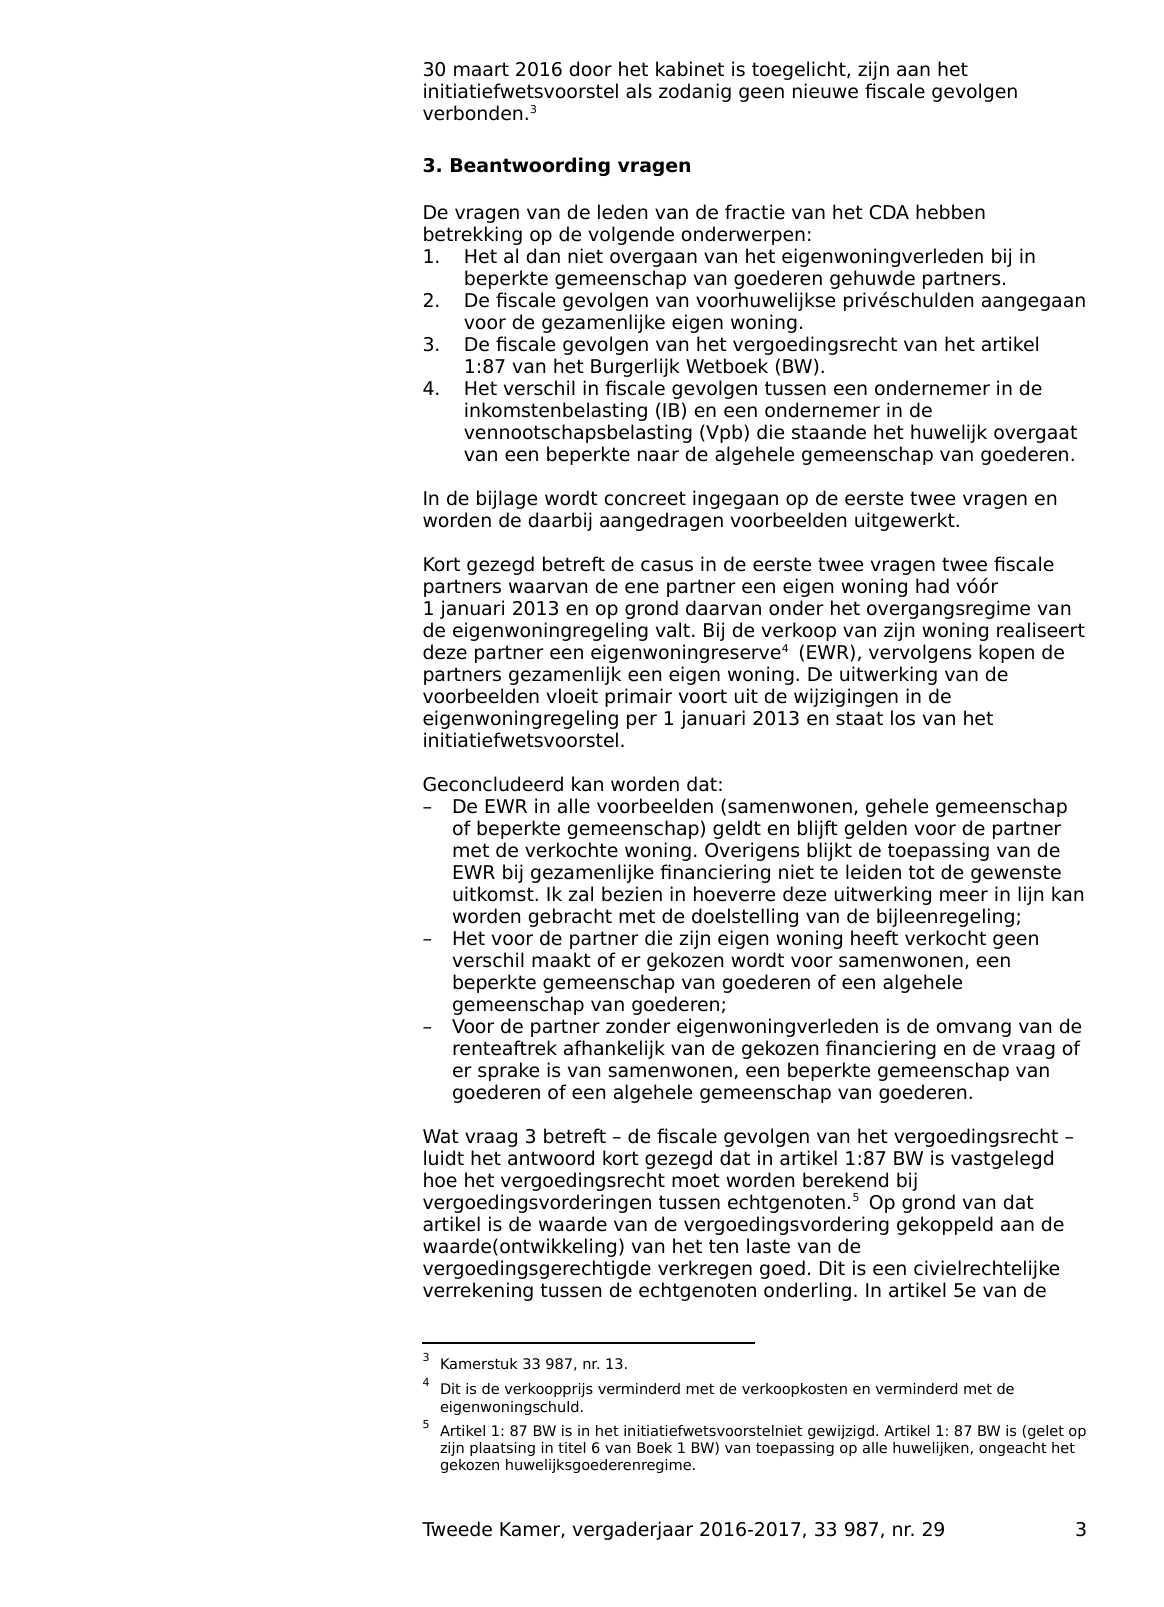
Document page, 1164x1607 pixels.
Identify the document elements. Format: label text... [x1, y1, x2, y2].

text 1. Het al dan niet overgaan van het eigenwoningverleden bij in beperkte gemeenschap van goederen gehuwde partners. [422, 246, 1087, 290]
text 30 maart 2016 door het kabinet is toegelicht, zijn aan het initiatiefwetsvoorstel als zodanig geen nieuwe fiscale gevolgen verbonden. [422, 59, 1087, 125]
text Dit is de verkoopprijs verminderd met de verkoopkosten en verminderd met de eigenwoningschuld. [422, 1377, 1087, 1416]
text – Voor de partner zonder eigenwoningverleden is de omvang van de renteaftrek afhankelijk van de gekozen financiering en de vraag of er sprake is van samenwonen, een beperkte gemeenschap van goederen of een algehele gemeenschap van goederen. [422, 1016, 1087, 1104]
text – Het voor de partner die zijn eigen woning heeft verkocht geen verschil maakt of er gekozen wordt voor samenwonen, een beperkte gemeenschap van goederen of een algehele gemeenschap van goederen; [422, 928, 1087, 1016]
subtitle 3. Beantwoording vragen [422, 155, 1087, 177]
text – De EWR in alle voorbeelden (samenwonen, gehele gemeenschap of beperkte gemeenschap) geldt en blijft gelden voor de partner met de verkochte woning. Overigens blijkt de toepassing van de EWR bij gezamenlijke financiering niet te leiden tot de gewenste uitkomst. Ik zal bezien in hoeverre deze uitwerking meer in lijn kan worden gebracht met de doelstelling van de bijleenregeling; [422, 796, 1087, 928]
text In de bijlage wordt concreet ingegaan op de eerste twee vragen en worden de daarbij aangedragen voorbeelden uitgewerkt. [422, 488, 1087, 532]
text 2. De fiscale gevolgen van voorhuwelijkse privéschulden aangegaan voor de gezamenlijke eigen woning. [422, 290, 1087, 334]
text Kort gezegd betreft de casus in de eerste twee vragen twee fiscale partners waarvan de ene partner een eigen woning had vóór 1 januari 2013 en op grond daarvan onder het overgangsregime van de eigenwoningregeling valt. Bij de verkoop van zijn woning realiseert deze partner een eigenwoningreserve (EWR), vervolgens kopen de partners gezamenlijk een eigen woning. De uitwerking van de voorbeelden vloeit primair voort uit de wijzigingen in de eigenwoningregeling per 1 januari 2013 en staat los van het initiatiefwetsvoorstel. [422, 554, 1087, 752]
text Geconcludeerd kan worden dat: [422, 774, 1087, 796]
text De vragen van de leden van de fractie van het CDA hebben betrekking op de volgende onderwerpen: [422, 202, 1087, 246]
text 4. Het verschil in fiscale gevolgen tussen een ondernemer in de inkomstenbelasting (IB) en een ondernemer in de vennootschapsbelasting (Vpb) die staande het huwelijk overgaat van een beperkte naar de algehele gemeenschap van goederen. [422, 378, 1087, 466]
text Wat vraag 3 betreft – de fiscale gevolgen van het vergoedingsrecht – luidt het antwoord kort gezegd dat in artikel 1:87 BW is vastgelegd hoe het vergoedingsrecht moet worden berekend bij vergoedingsvorderingen tussen echtgenoten. Op grond van dat artikel is de waarde van de vergoedingsvordering gekoppeld aan de waarde(ontwikkeling) van het ten laste van de vergoedingsgerechtigde verkregen goed. Dit is een civielrechtelijke verrekening tussen de echtgenoten onderling. In artikel 5e van de [422, 1126, 1087, 1302]
text Kamerstuk 33 987, nr. 13. [422, 1352, 1087, 1374]
text 3. De fiscale gevolgen van het vergoedingsrecht van het artikel 1:87 van het Burgerlijk Wetboek (BW). [422, 334, 1087, 378]
text Artikel 1: 87 BW is in het initiatiefwetsvoorstelniet gewijzigd. Artikel 1: 87 BW is (gelet op zijn plaatsing in titel 6 van Boek 1 BW) van toepassing op alle huwelijken, ongeacht het gekozen huwelijksgoederenregime. [422, 1418, 1087, 1474]
